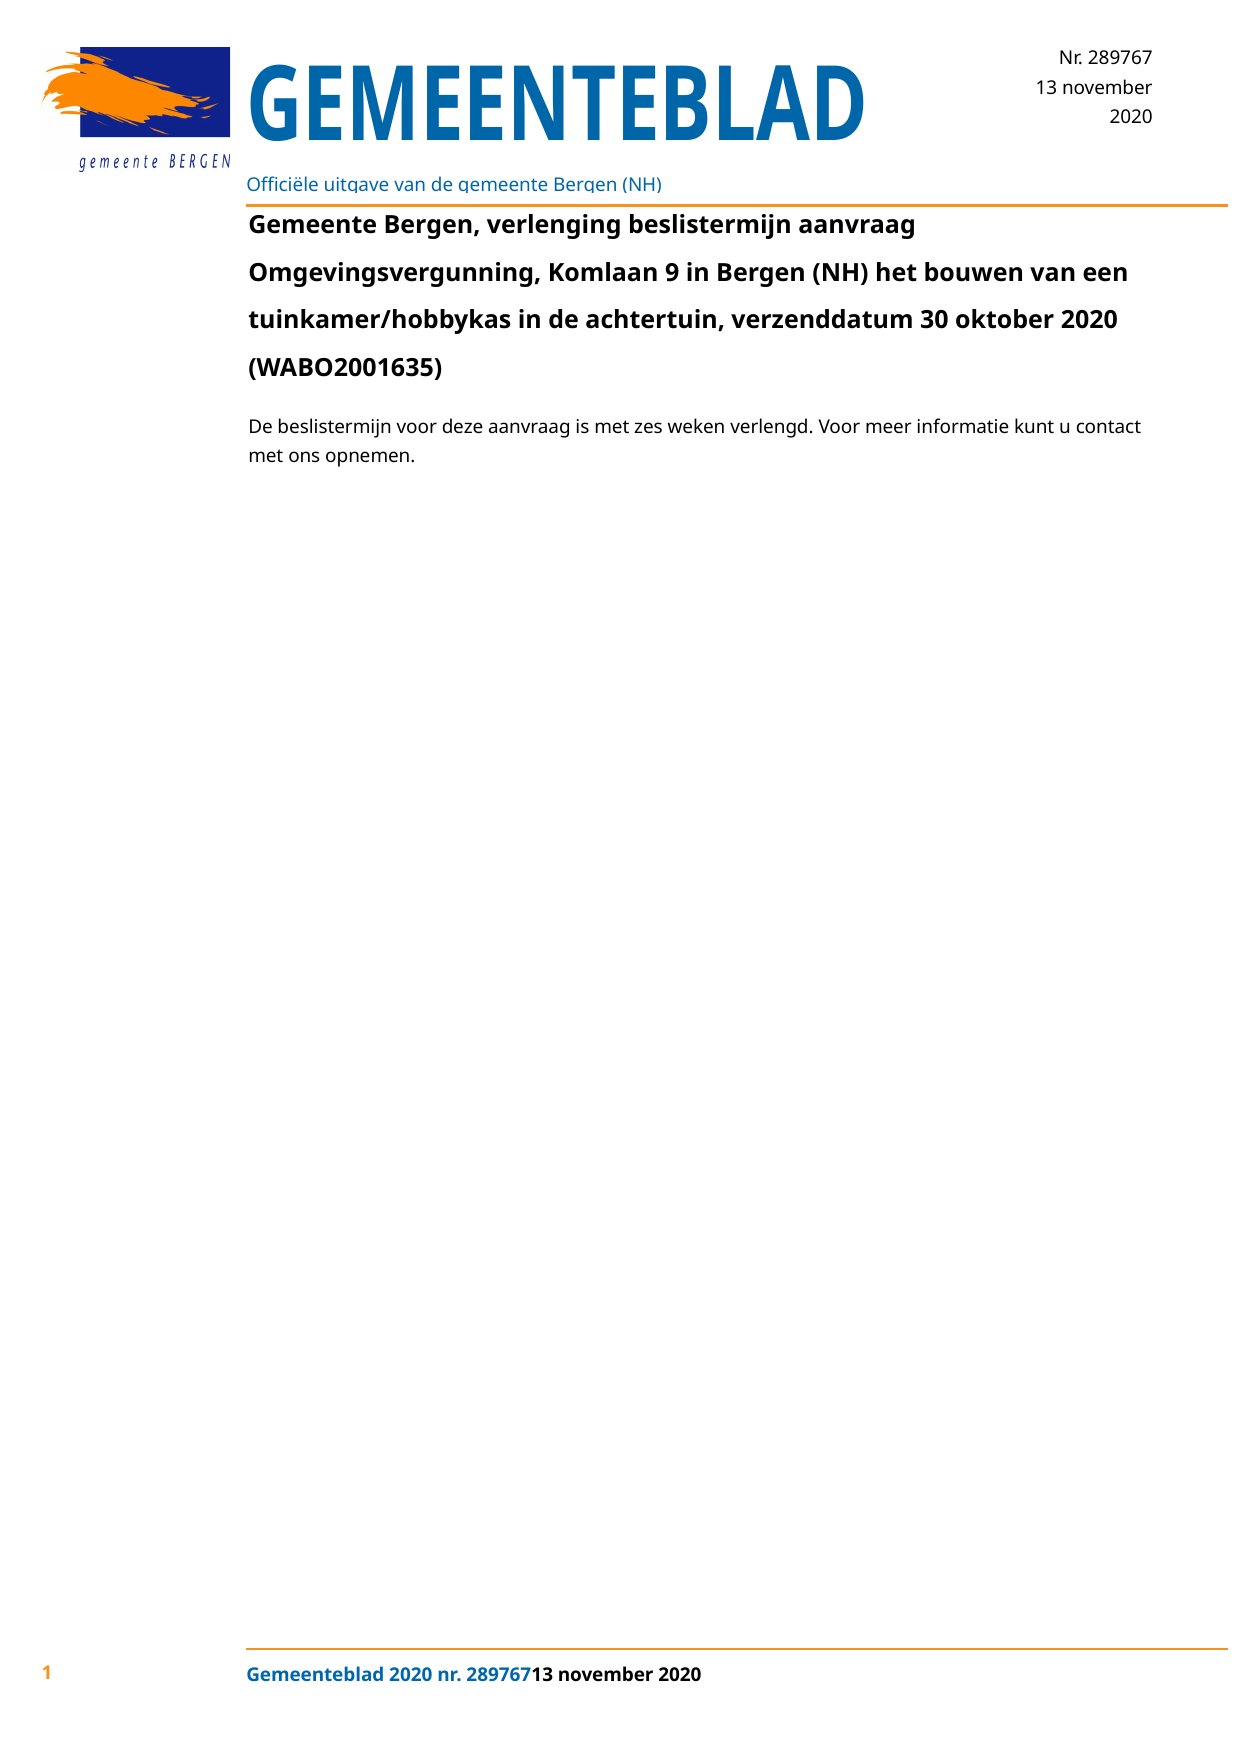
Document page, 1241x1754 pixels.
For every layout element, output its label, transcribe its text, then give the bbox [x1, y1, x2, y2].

text Gemeente Bergen, verlenging beslistermijn aanvraag Omgevingsvergunning, Komlaan 9 in Bergen (NH) het bouwen van een tuinkamer/hobbykas in de achtertuin, verzenddatum 30 oktober 2020 (WABO2001635) [248, 207, 1152, 384]
text De beslistermijn voor deze aanvraag is met zes weken verlengd. Voor meer informatie kunt u contact met ons opnemen. [248, 413, 1152, 468]
picture [41, 47, 231, 172]
